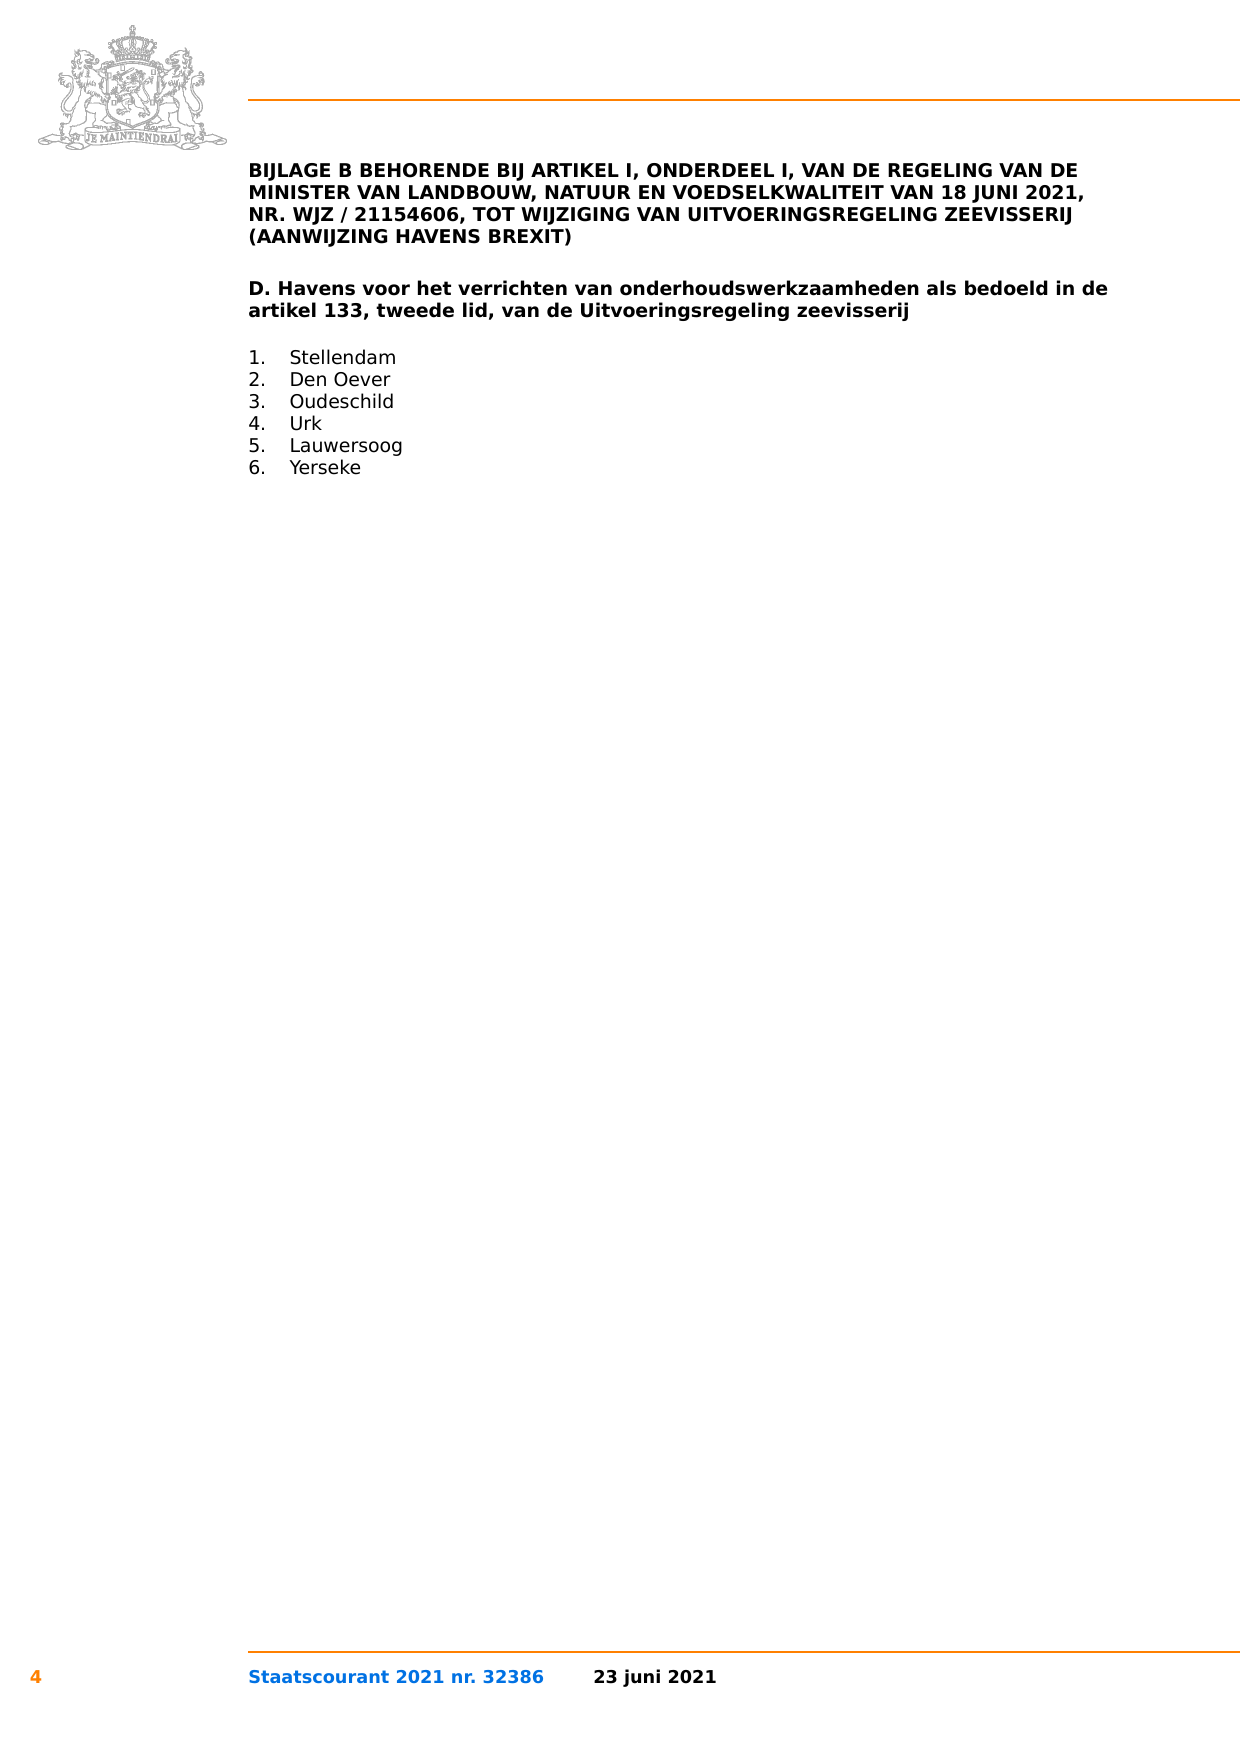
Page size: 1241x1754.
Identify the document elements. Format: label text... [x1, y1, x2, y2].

text 4. Urk [248, 413, 1163, 435]
text 1. Stellendam [248, 347, 1163, 369]
subtitle D. Havens voor het verrichten van onderhoudswerkzaamheden als bedoeld in de artikel 133, tweede lid, van de Uitvoeringsregeling zeevisserij [248, 278, 1163, 322]
text 5. Lauwersoog [248, 435, 1163, 457]
subtitle BIJLAGE B BEHORENDE BIJ ARTIKEL I, ONDERDEEL I, VAN DE REGELING VAN DE MINISTER VAN LANDBOUW, NATUUR EN VOEDSELKWALITEIT VAN 18 JUNI 2021, NR. WJZ / 21154606, TOT WIJZIGING VAN UITVOERINGSREGELING ZEEVISSERIJ (AANWIJZING HAVENS BREXIT) [248, 160, 1163, 248]
text 3. Oudeschild [248, 391, 1163, 413]
text 2. Den Oever [248, 369, 1163, 391]
text 6. Yerseke [248, 457, 1163, 479]
picture [38, 25, 227, 150]
